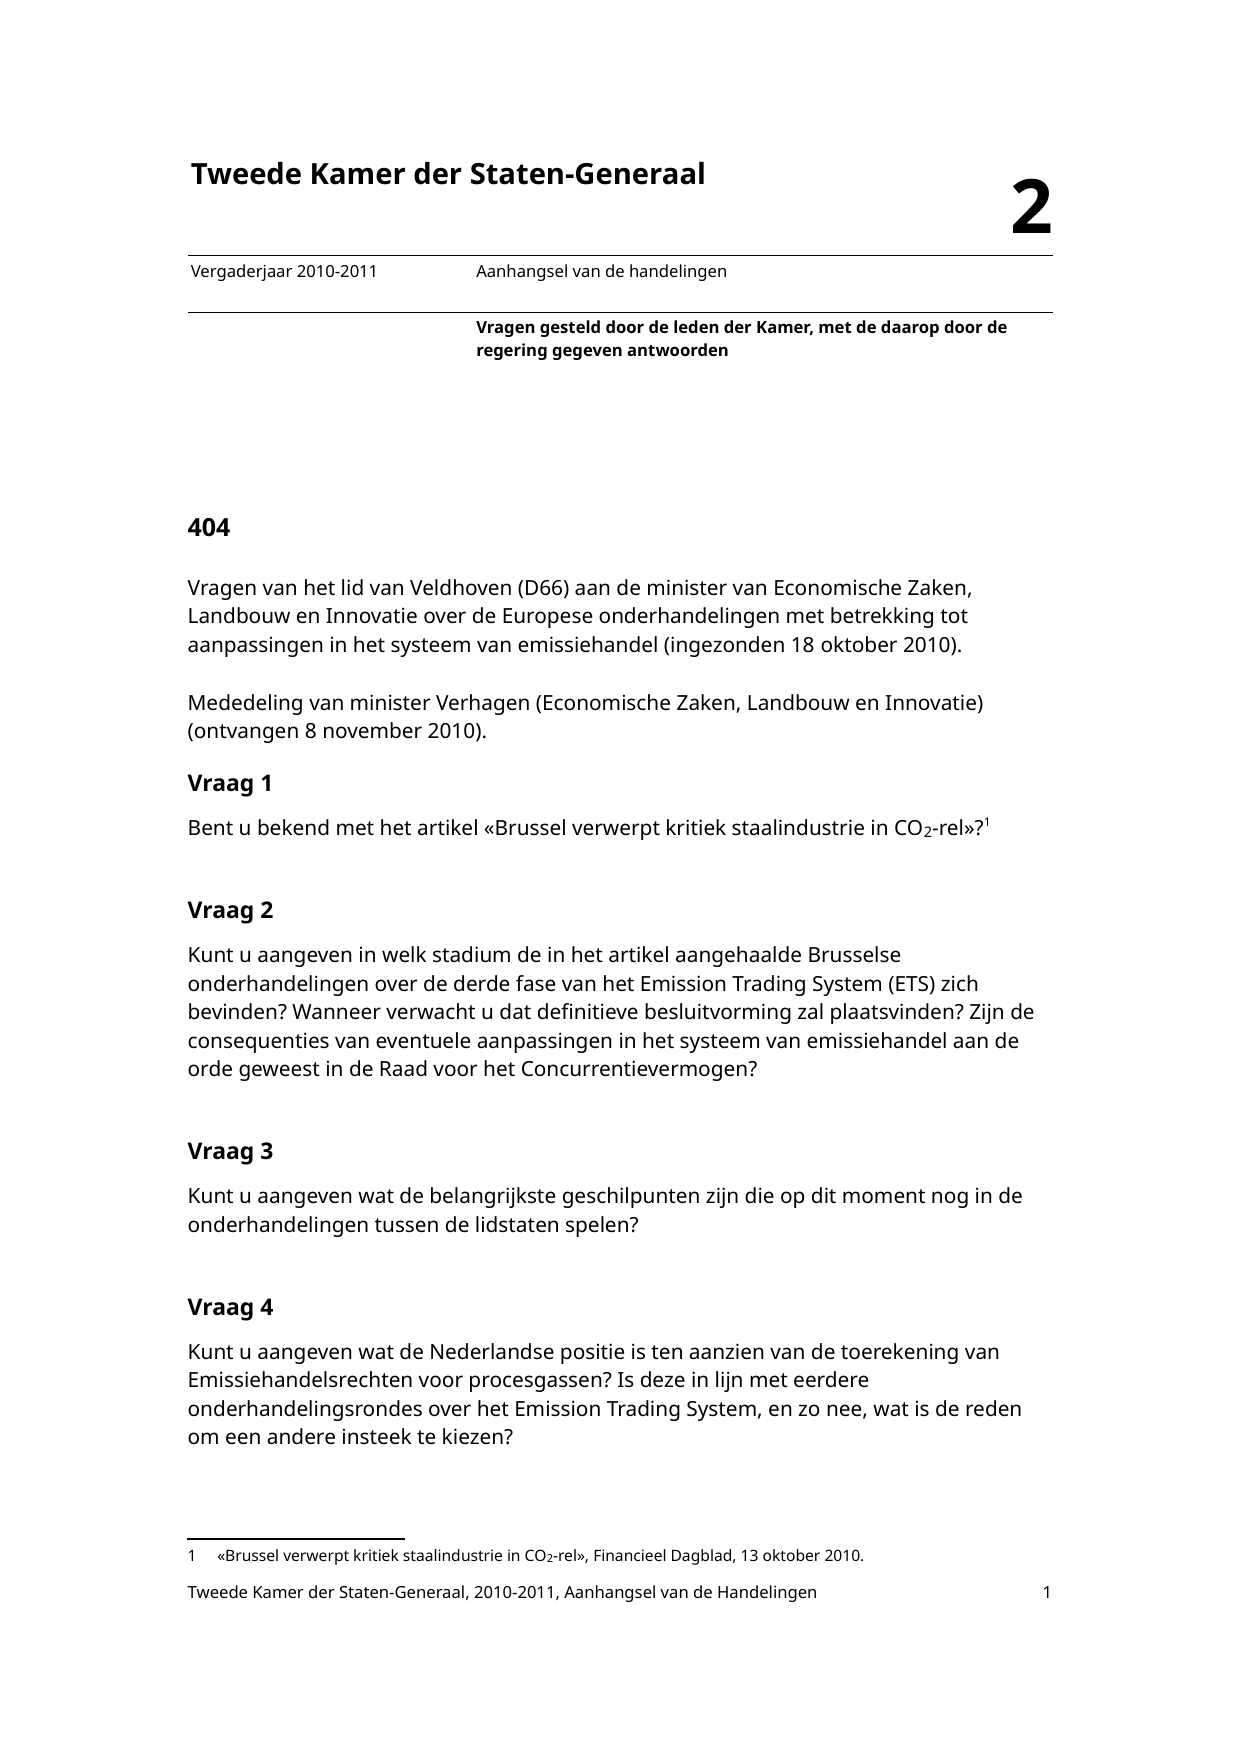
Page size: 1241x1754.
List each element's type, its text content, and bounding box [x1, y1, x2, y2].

subtitle Vraag 4 [187, 1291, 1053, 1322]
table_cell Vragen gesteld door de leden der Kamer, met de daarop door de regering gegeven antwoorden [473, 313, 1053, 361]
text Kunt u aangeven in welk stadium de in het artikel aangehaalde Brusselse onderhandelingen over de derde fase van het Emission Trading System (ETS) zich bevinden? Wanneer verwacht u dat definitieve besluitvorming zal plaatsvinden? Zijn de consequenties van eventuele aanpassingen in het systeem van emissiehandel aan de orde geweest in de Raad voor het Concurrentievermogen? [187, 941, 1053, 1083]
subtitle Vraag 2 [187, 894, 1053, 926]
subtitle Vraag 3 [187, 1135, 1053, 1167]
text Kunt u aangeven wat de belangrijkste geschilpunten zijn die op dit moment nog in de onderhandelingen tussen de lidstaten spelen? [187, 1182, 1053, 1238]
text Bent u bekend met het artikel «Brussel verwerpt kritiek staalindustrie in CO2-rel»? [187, 813, 1053, 842]
table_cell Vergaderjaar 2010-2011 [188, 256, 473, 312]
table_cell [188, 313, 473, 361]
subtitle Vraag 1 [187, 767, 1053, 798]
text Mededeling van minister Verhagen (Economische Zaken, Landbouw en Innovatie) (ontvangen 8 november 2010). [187, 688, 1053, 745]
table_header Tweede Kamer der Staten-Generaal [188, 150, 879, 255]
table_cell Aanhangsel van de handelingen [473, 256, 1053, 312]
table_header 2 [880, 150, 1053, 255]
text «Brussel verwerpt kritiek staalindustrie in CO2-rel», Financieel Dagblad, 13 oktober 2010. [187, 1509, 1053, 1566]
text 404 [187, 509, 1053, 543]
text Kunt u aangeven wat de Nederlandse positie is ten aanzien van de toerekening van Emissiehandelsrechten voor procesgassen? Is deze in lijn met eerdere onderhandelingsrondes over het Emission Trading System, en zo nee, wat is de reden om een andere insteek te kiezen? [187, 1337, 1053, 1451]
text Vragen van het lid van Veldhoven (D66) aan de minister van Economische Zaken, Landbouw en Innovatie over de Europese onderhandelingen met betrekking tot aanpassingen in het systeem van emissiehandel (ingezonden 18 oktober 2010). [187, 573, 1053, 658]
